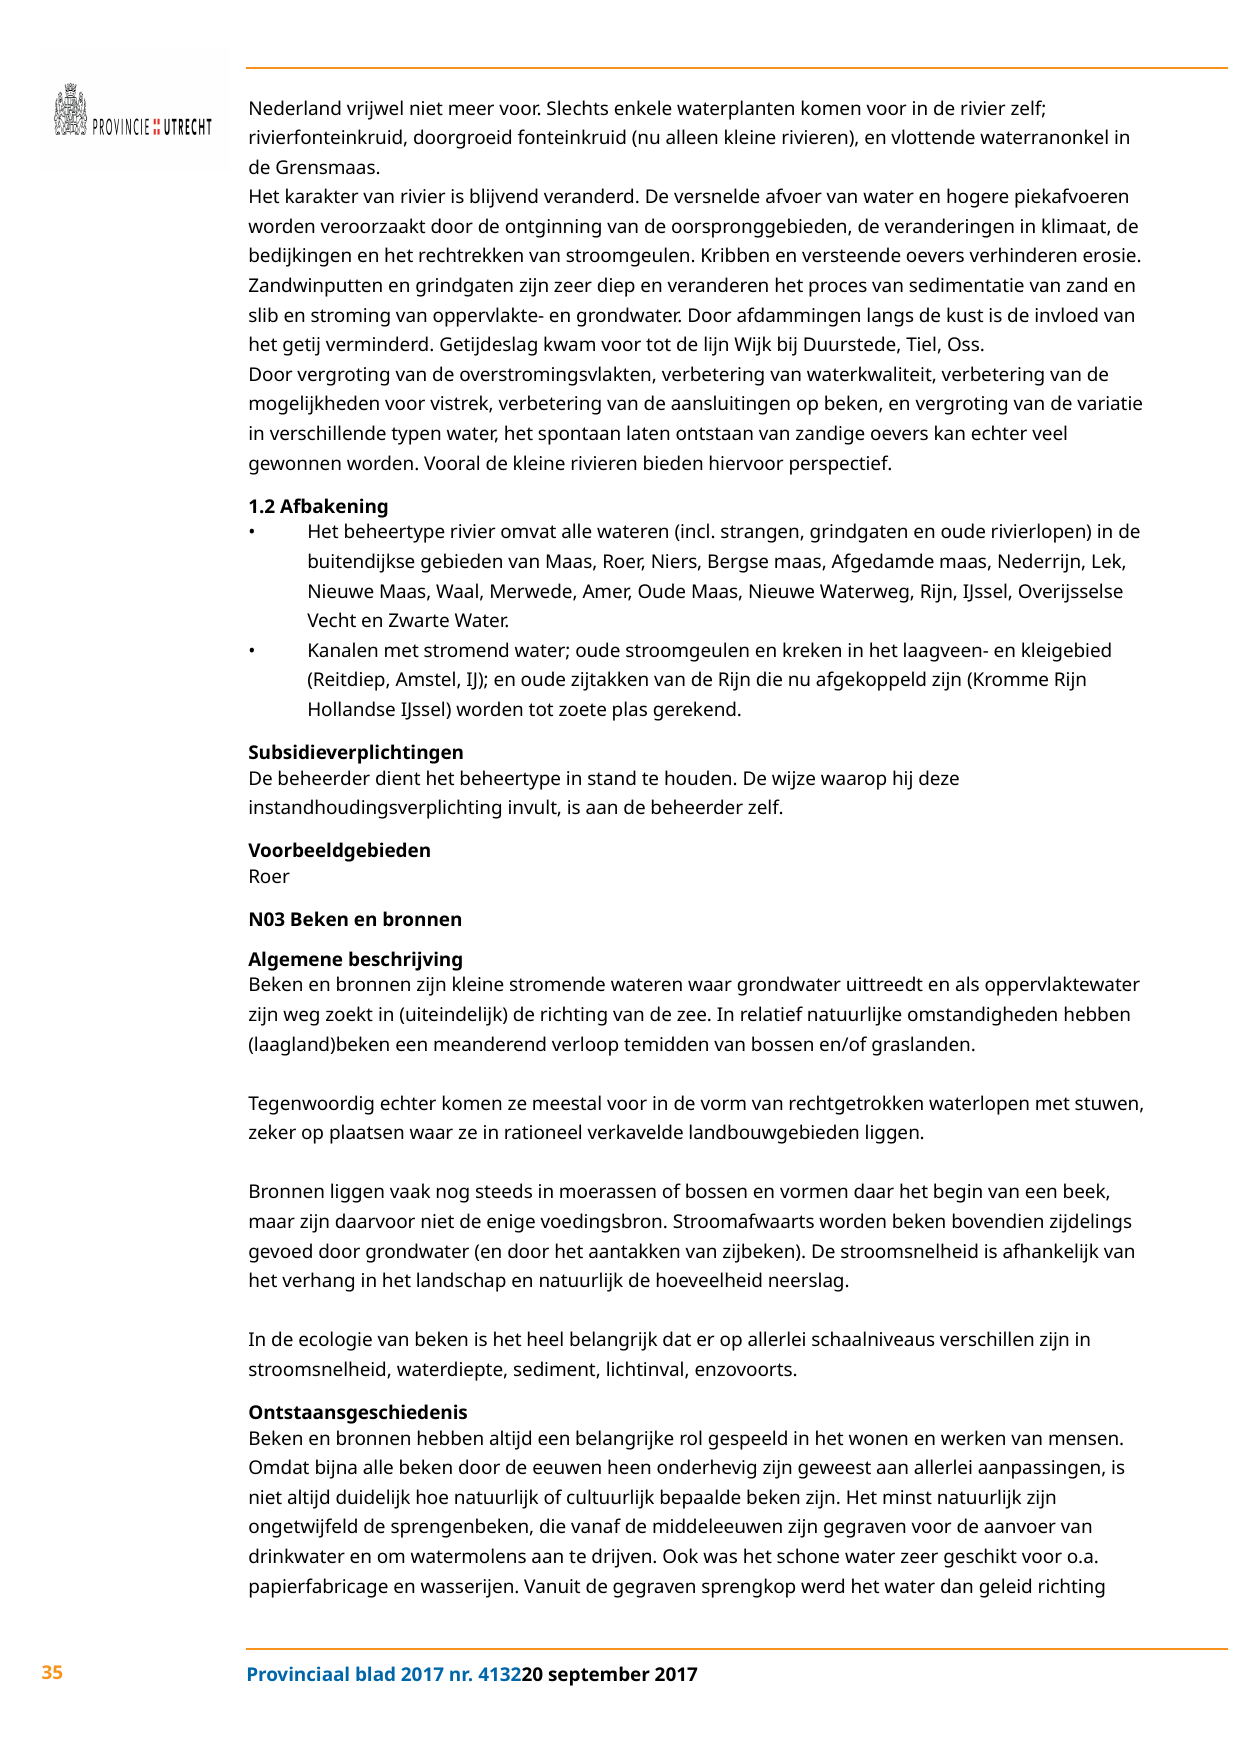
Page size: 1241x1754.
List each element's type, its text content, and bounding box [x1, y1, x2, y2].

list Het beheertype rivier omvat alle wateren (incl. strangen, grindgaten en oude rivierlopen) in de buitendijkse gebieden van Maas, Roer, Niers, Bergse maas, Afgedamde maas, Nederrijn, Lek, Nieuwe Maas, Waal, Merwede, Amer, Oude Maas, Nieuwe Waterweg, Rijn, IJssel, Overijsselse Vecht en Zwarte Water. [248, 519, 1152, 633]
text Beken en bronnen zijn kleine stromende wateren waar grondwater uittreedt en als oppervlaktewater zijn weg zoekt in (uiteindelijk) de richting van de zee. In relatief natuurlijke omstandigheden hebben (laagland)beken een meanderend verloop temidden van bossen en/of graslanden. [248, 972, 1152, 1056]
picture [41, 47, 231, 172]
text Het karakter van rivier is blijvend veranderd. De versnelde afvoer van water en hogere piekafvoeren worden veroorzaakt door de ontginning van de oorspronggebieden, de veranderingen in klimaat, de bedijkingen en het rechtrekken van stroomgeulen. Kribben en versteende oevers verhinderen erosie. Zandwinputten en grindgaten zijn zeer diep en veranderen het proces van sedimentatie van zand en slib en stroming van oppervlakte- en grondwater. Door afdammingen langs de kust is de invloed van het getij verminderd. Getijdeslag kwam voor tot de lijn Wijk bij Duurstede, Tiel, Oss. [248, 183, 1152, 357]
text Tegenwoordig echter komen ze meestal voor in de vorm van rechtgetrokken waterlopen met stuwen, zeker op plaatsen waar ze in rationeel verkavelde landbouwgebieden liggen. [248, 1090, 1152, 1145]
text Ontstaansgeschiedenis [248, 1399, 1152, 1425]
text Beken en bronnen hebben altijd een belangrijke rol gespeeld in het wonen en werken van mensen. Omdat bijna alle beken door de eeuwen heen onderhevig zijn geweest aan allerlei aanpassingen, is niet altijd duidelijk hoe natuurlijk of cultuurlijk bepaalde beken zijn. Het minst natuurlijk zijn ongetwijfeld de sprengenbeken, die vanaf de middeleeuwen zijn gegraven voor de aanvoer van drinkwater en om watermolens aan te drijven. Ook was het schone water zeer geschikt voor o.a. papierfabricage en wasserijen. Vanuit de gegraven sprengkop werd het water dan geleid richting [248, 1425, 1152, 1599]
text In de ecologie van beken is het heel belangrijk dat er op allerlei schaalniveaus verschillen zijn in stroomsnelheid, waterdiepte, sediment, lichtinval, enzovoorts. [248, 1327, 1152, 1382]
text Voorbeeldgebieden [248, 838, 1152, 863]
text Bronnen liggen vaak nog steeds in moerassen of bossen en vormen daar het begin van een beek, maar zijn daarvoor niet de enige voedingsbron. Stroomafwaarts worden beken bovendien zijdelings gevoed door grondwater (en door het aantakken van zijbeken). De stroomsnelheid is afhankelijk van het verhang in het landschap en natuurlijk de hoeveelheid neerslag. [248, 1179, 1152, 1293]
text Roer [248, 863, 1152, 889]
text Subsidieverplichtingen [248, 739, 1152, 765]
text Algemene beschrijving [248, 946, 1152, 972]
text N03 Beken en bronnen [248, 907, 1152, 932]
text Door vergroting van de overstromingsvlakten, verbetering van waterkwaliteit, verbetering van de mogelijkheden voor vistrek, verbetering van de aansluitingen op beken, en vergroting van de variatie in verschillende typen water, het spontaan laten ontstaan van zandige oevers kan echter veel gewonnen worden. Vooral de kleine rivieren bieden hiervoor perspectief. [248, 361, 1152, 476]
list Kanalen met stromend water; oude stroomgeulen en kreken in het laagveen- en kleigebied (Reitdiep, Amstel, IJ); en oude zijtakken van de Rijn die nu afgekoppeld zijn (Kromme Rijn Hollandse IJssel) worden tot zoete plas gerekend. [248, 637, 1152, 722]
text De beheerder dient het beheertype in stand te houden. De wijze waarop hij deze instandhoudingsverplichting invult, is aan de beheerder zelf. [248, 765, 1152, 820]
text 1.2 Afbakening [248, 493, 1152, 519]
text Nederland vrijwel niet meer voor. Slechts enkele waterplanten komen voor in de rivier zelf; rivierfonteinkruid, doorgroeid fonteinkruid (nu alleen kleine rivieren), en vlottende waterranonkel in de Grensmaas. [248, 95, 1152, 180]
